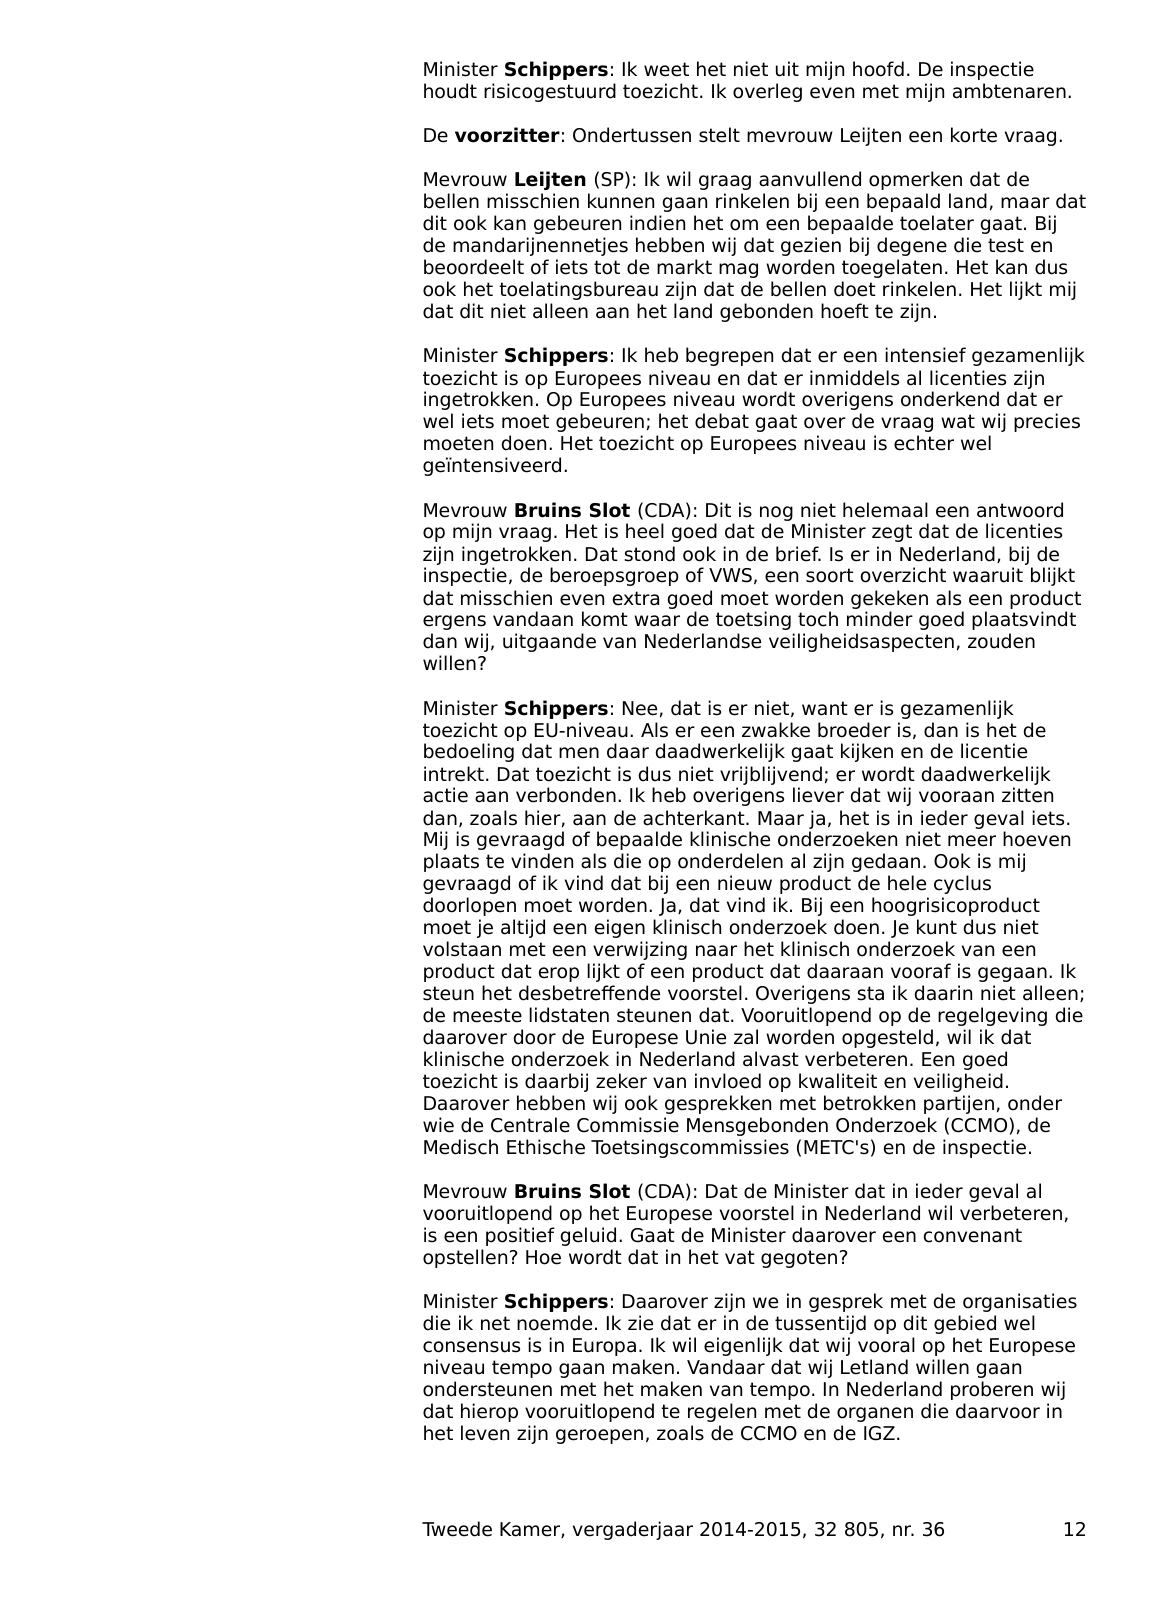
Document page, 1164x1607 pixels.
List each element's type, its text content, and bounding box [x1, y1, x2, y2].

text Minister Schippers: Daarover zijn we in gesprek met de organisaties die ik net noemde. Ik zie dat er in de tussentijd op dit gebied wel consensus is in Europa. Ik wil eigenlijk dat wij vooral op het Europese niveau tempo gaan maken. Vandaar dat wij Letland willen gaan ondersteunen met het maken van tempo. In Nederland proberen wij dat hierop vooruitlopend te regelen met de organen die daarvoor in het leven zijn geroepen, zoals de CCMO en de IGZ. [422, 1291, 1087, 1445]
text Mevrouw Bruins Slot (CDA): Dit is nog niet helemaal een antwoord op mijn vraag. Het is heel goed dat de Minister zegt dat de licenties zijn ingetrokken. Dat stond ook in de brief. Is er in Nederland, bij de inspectie, de beroepsgroep of VWS, een soort overzicht waaruit blijkt dat misschien even extra goed moet worden gekeken als een product ergens vandaan komt waar de toetsing toch minder goed plaatsvindt dan wij, uitgaande van Nederlandse veiligheidsaspecten, zouden willen? [422, 499, 1087, 675]
text Minister Schippers: Ik heb begrepen dat er een intensief gezamenlijk toezicht is op Europees niveau en dat er inmiddels al licenties zijn ingetrokken. Op Europees niveau wordt overigens onderkend dat er wel iets moet gebeuren; het debat gaat over de vraag wat wij precies moeten doen. Het toezicht op Europees niveau is echter wel geïntensiveerd. [422, 345, 1087, 477]
text De voorzitter: Ondertussen stelt mevrouw Leijten een korte vraag. [422, 125, 1087, 147]
text Mevrouw Bruins Slot (CDA): Dat de Minister dat in ieder geval al vooruitlopend op het Europese voorstel in Nederland wil verbeteren, is een positief geluid. Gaat de Minister daarover een convenant opstellen? Hoe wordt dat in het vat gegoten? [422, 1181, 1087, 1269]
text Minister Schippers: Ik weet het niet uit mijn hoofd. De inspectie houdt risicogestuurd toezicht. Ik overleg even met mijn ambtenaren. [422, 59, 1087, 103]
text Minister Schippers: Nee, dat is er niet, want er is gezamenlijk toezicht op EU-niveau. Als er een zwakke broeder is, dan is het de bedoeling dat men daar daadwerkelijk gaat kijken en de licentie intrekt. Dat toezicht is dus niet vrijblijvend; er wordt daadwerkelijk actie aan verbonden. Ik heb overigens liever dat wij vooraan zitten dan, zoals hier, aan de achterkant. Maar ja, het is in ieder geval iets. [422, 697, 1087, 829]
text Mij is gevraagd of bepaalde klinische onderzoeken niet meer hoeven plaats te vinden als die op onderdelen al zijn gedaan. Ook is mij gevraagd of ik vind dat bij een nieuw product de hele cyclus doorlopen moet worden. Ja, dat vind ik. Bij een hoogrisicoproduct moet je altijd een eigen klinisch onderzoek doen. Je kunt dus niet volstaan met een verwijzing naar het klinisch onderzoek van een product dat erop lijkt of een product dat daaraan vooraf is gegaan. Ik steun het desbetreffende voorstel. Overigens sta ik daarin niet alleen; de meeste lidstaten steunen dat. Vooruitlopend op de regelgeving die daarover door de Europese Unie zal worden opgesteld, wil ik dat klinische onderzoek in Nederland alvast verbeteren. Een goed toezicht is daarbij zeker van invloed op kwaliteit en veiligheid. Daarover hebben wij ook gesprekken met betrokken partijen, onder wie de Centrale Commissie Mensgebonden Onderzoek (CCMO), de Medisch Ethische Toetsingscommissies (METC's) en de inspectie. [422, 829, 1087, 1159]
text Mevrouw Leijten (SP): Ik wil graag aanvullend opmerken dat de bellen misschien kunnen gaan rinkelen bij een bepaald land, maar dat dit ook kan gebeuren indien het om een bepaalde toelater gaat. Bij de mandarijnennetjes hebben wij dat gezien bij degene die test en beoordeelt of iets tot de markt mag worden toegelaten. Het kan dus ook het toelatingsbureau zijn dat de bellen doet rinkelen. Het lijkt mij dat dit niet alleen aan het land gebonden hoeft te zijn. [422, 169, 1087, 323]
